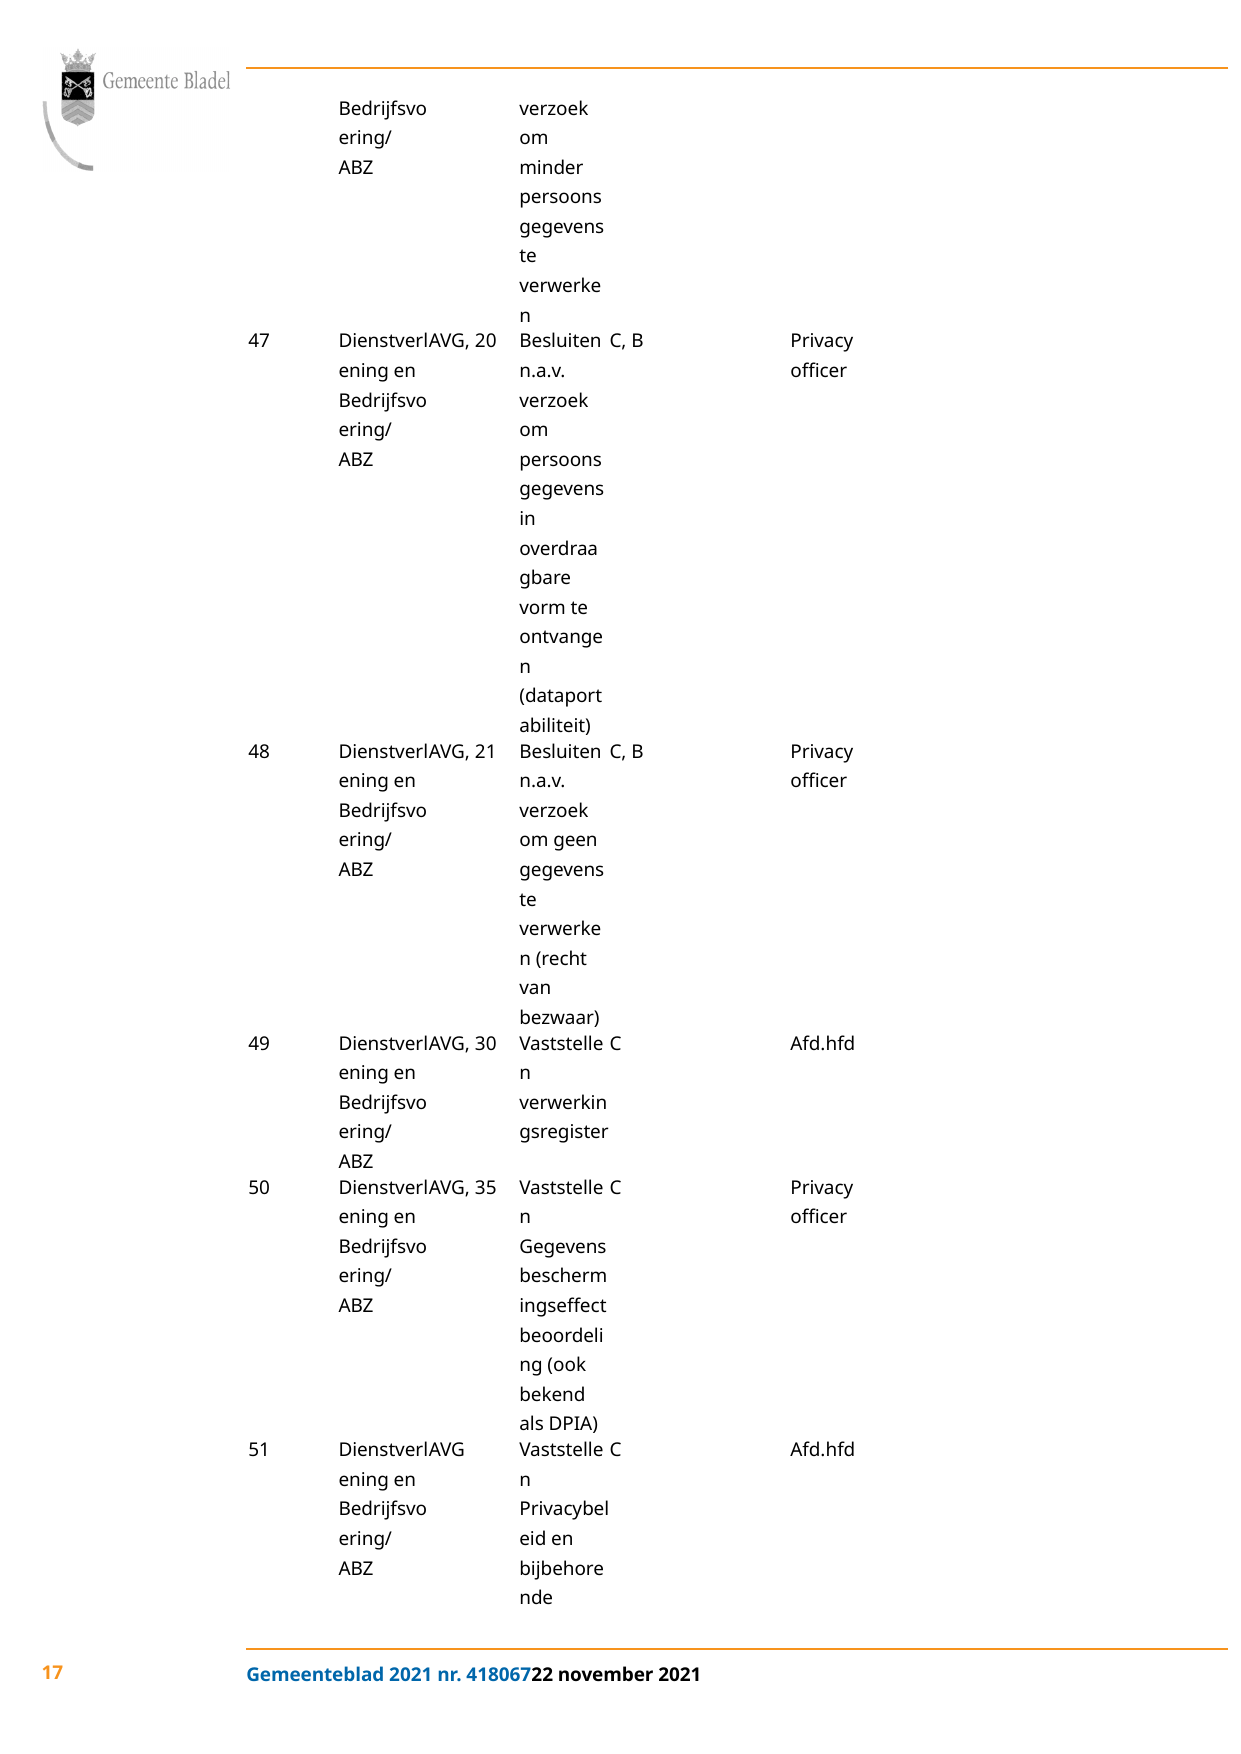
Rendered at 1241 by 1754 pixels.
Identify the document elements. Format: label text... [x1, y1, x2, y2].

table_cell [971, 738, 1061, 1030]
table_cell [1061, 328, 1152, 738]
table_cell 49 [248, 1030, 338, 1174]
table_cell [1061, 1174, 1152, 1436]
table_cell Privacy officer [790, 1174, 881, 1436]
table_cell [881, 328, 971, 738]
table_cell [971, 1174, 1061, 1436]
table_cell AVG, 30 [429, 1030, 519, 1174]
table_cell [1061, 738, 1152, 1030]
table_cell 50 [248, 1174, 338, 1436]
table_cell [429, 95, 519, 328]
table_cell [1061, 95, 1152, 328]
table_cell [881, 738, 971, 1030]
table_cell verzoek om minder persoonsgegevens te verwerken [519, 95, 609, 328]
table_cell [881, 95, 971, 328]
table_cell Dienstverlening en Bedrijfsvoering/ ABZ [338, 1436, 429, 1610]
table_cell Vaststellen Privacybeleid en bijbehorende [519, 1436, 609, 1610]
table_cell [700, 1174, 790, 1436]
table_cell Besluiten n.a.v. verzoek om persoonsgegevens in overdraagbare vorm te ontvangen (dataportabiliteit) [519, 328, 609, 738]
table_cell [700, 95, 790, 328]
table_cell Besluiten n.a.v. verzoek om geen gegevens te verwerken (recht van bezwaar) [519, 738, 609, 1030]
table_cell [881, 1030, 971, 1174]
table_cell Vaststellen verwerkingsregister [519, 1030, 609, 1174]
table_cell [1061, 1030, 1152, 1174]
table_cell Dienstverlening en Bedrijfsvoering/ ABZ [338, 738, 429, 1030]
table_cell [700, 1030, 790, 1174]
table_cell [790, 95, 881, 328]
table_cell C [609, 1436, 700, 1610]
table_cell [700, 1436, 790, 1610]
table_cell AVG, 20 [429, 328, 519, 738]
table_cell AVG, 21 [429, 738, 519, 1030]
table_cell [1061, 1436, 1152, 1610]
table_cell 47 [248, 328, 338, 738]
table_cell [971, 95, 1061, 328]
table_cell Dienstverlening en Bedrijfsvoering/ ABZ [338, 1174, 429, 1436]
table_cell [248, 95, 338, 328]
table_cell AVG [429, 1436, 519, 1610]
table_cell Privacy officer [790, 328, 881, 738]
table_cell Vaststellen Gegevensbeschermingseffectbeoordeling (ook bekend als DPIA) [519, 1174, 609, 1436]
table_cell C [609, 1030, 700, 1174]
table_cell C, B [609, 328, 700, 738]
table_cell Dienstverlening en Bedrijfsvoering/ ABZ [338, 1030, 429, 1174]
table_cell C, B [609, 738, 700, 1030]
table_cell [700, 328, 790, 738]
picture [41, 47, 231, 172]
table_cell [881, 1436, 971, 1610]
table_cell Privacy officer [790, 738, 881, 1030]
table_cell [881, 1174, 971, 1436]
table_cell Afd.hfd [790, 1436, 881, 1610]
table_cell [609, 95, 700, 328]
table_cell C [609, 1174, 700, 1436]
table_cell [971, 328, 1061, 738]
table_cell [971, 1436, 1061, 1610]
table_cell [971, 1030, 1061, 1174]
table_cell Bedrijfsvoering/ ABZ [338, 95, 429, 328]
table_cell Afd.hfd [790, 1030, 881, 1174]
table_cell AVG, 35 [429, 1174, 519, 1436]
table_cell [700, 738, 790, 1030]
table_cell 48 [248, 738, 338, 1030]
table_cell Dienstverlening en Bedrijfsvoering/ ABZ [338, 328, 429, 738]
table_cell 51 [248, 1436, 338, 1610]
